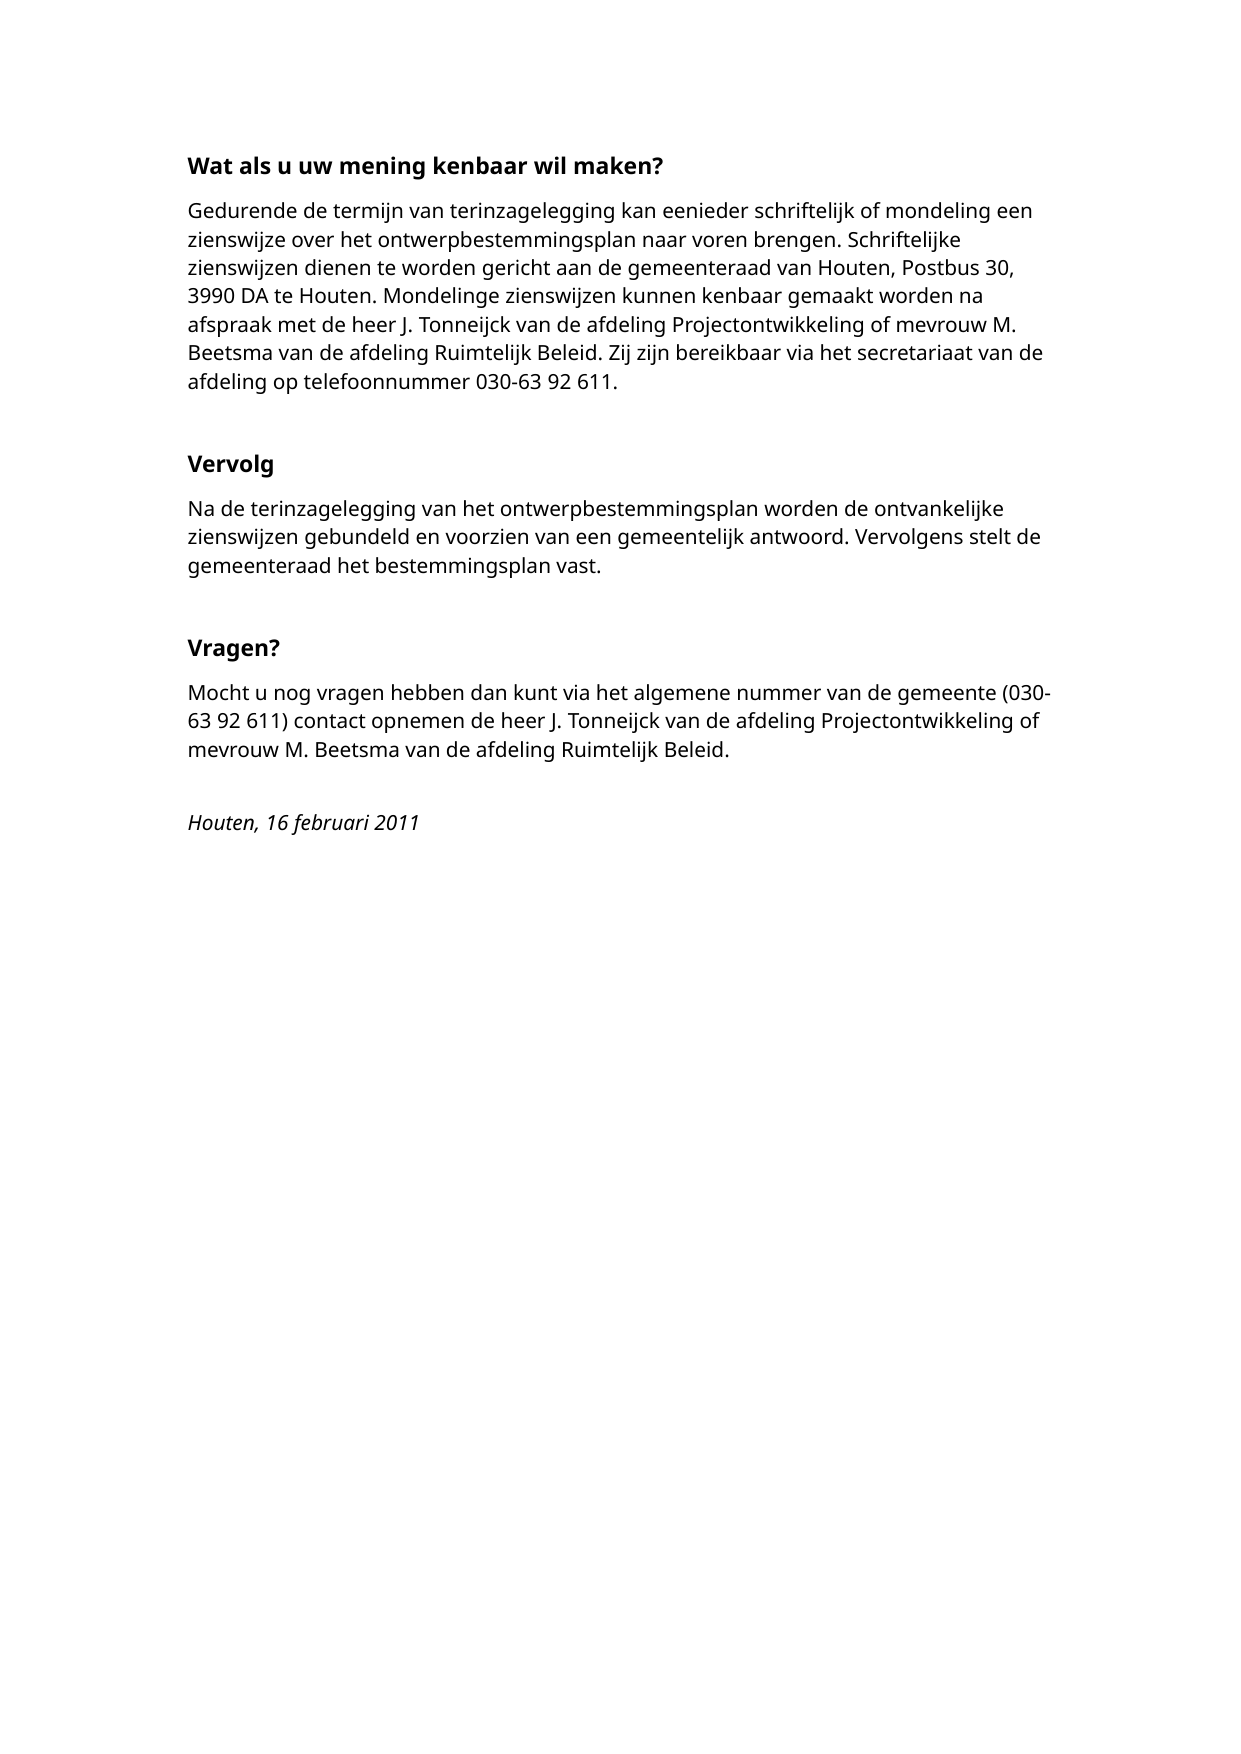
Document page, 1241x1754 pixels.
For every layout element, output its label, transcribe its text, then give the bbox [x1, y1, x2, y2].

subtitle Vragen? [187, 632, 1053, 663]
text Houten, 16 februari 2011 [187, 808, 1053, 837]
text Mocht u nog vragen hebben dan kunt via het algemene nummer van de gemeente (030-63 92 611) contact opnemen de heer J. Tonneijck van de afdeling Projectontwikkeling of mevrouw M. Beetsma van de afdeling Ruimtelijk Beleid. [187, 678, 1053, 763]
subtitle Wat als u uw mening kenbaar wil maken? [187, 150, 1053, 181]
text Na de terinzagelegging van het ontwerpbestemmingsplan worden de ontvankelijke zienswijzen gebundeld en voorzien van een gemeentelijk antwoord. Vervolgens stelt de gemeenteraad het bestemmingsplan vast. [187, 494, 1053, 579]
text Gedurende de termijn van terinzagelegging kan eenieder schriftelijk of mondeling een zienswijze over het ontwerpbestemmingsplan naar voren brengen. Schriftelijke zienswijzen dienen te worden gericht aan de gemeenteraad van Houten, Postbus 30, 3990 DA te Houten. Mondelinge zienswijzen kunnen kenbaar gemaakt worden na afspraak met de heer J. Tonneijck van de afdeling Projectontwikkeling of mevrouw M. Beetsma van de afdeling Ruimtelijk Beleid. Zij zijn bereikbaar via het secretariaat van de afdeling op telefoonnummer 030-63 92 611. [187, 196, 1053, 395]
subtitle Vervolg [187, 448, 1053, 479]
